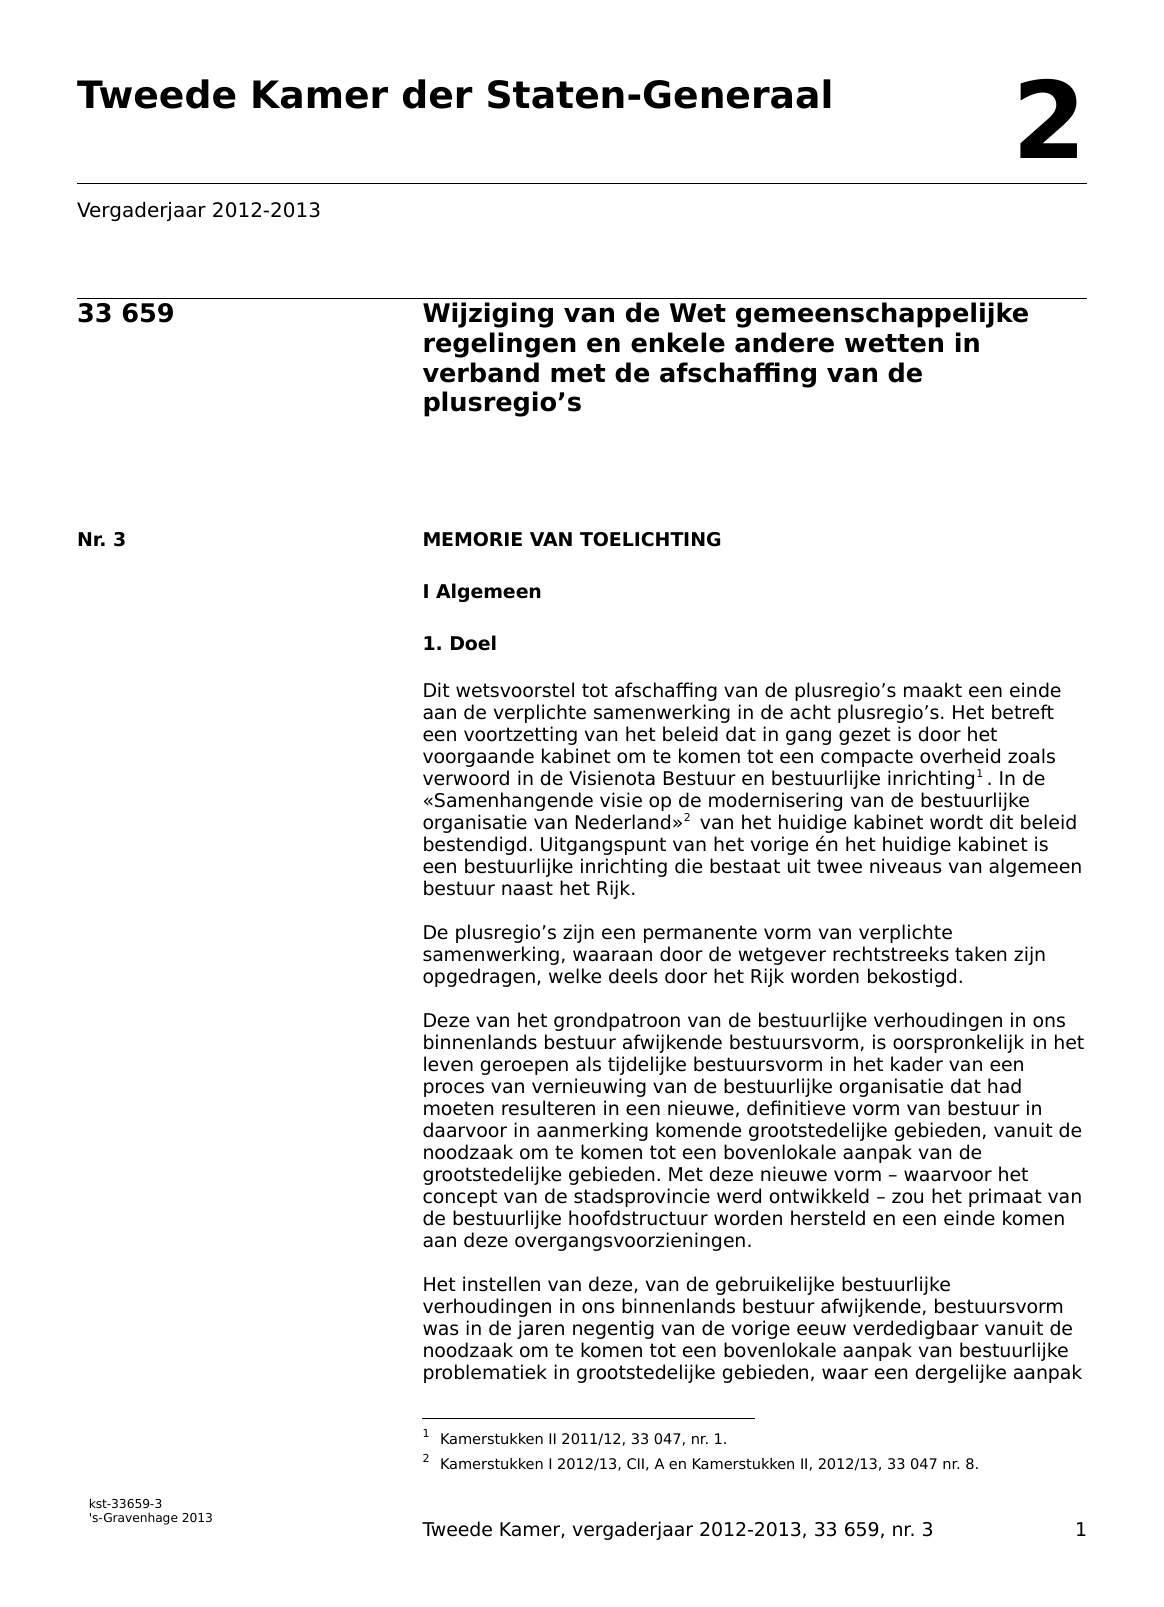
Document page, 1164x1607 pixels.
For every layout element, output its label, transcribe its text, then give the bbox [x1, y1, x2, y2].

text Dit wetsvoorstel tot afschaffing van de plusregio’s maakt een einde aan de verplichte samenwerking in de acht plusregio’s. Het betreft een voortzetting van het beleid dat in gang gezet is door het voorgaande kabinet om te komen tot een compacte overheid zoals verwoord in de Visienota Bestuur en bestuurlijke inrichting. In de «Samenhangende visie op de modernisering van de bestuurlijke organisatie van Nederland» van het huidige kabinet wordt dit beleid bestendigd. Uitgangspunt van het vorige én het huidige kabinet is een bestuurlijke inrichting die bestaat uit twee niveaus van algemeen bestuur naast het Rijk. [422, 680, 1087, 899]
subtitle 1. Doel [422, 633, 1087, 655]
table_header Tweede Kamer der Staten-Generaal [77, 59, 886, 183]
text De plusregio’s zijn een permanente vorm van verplichte samenwerking, waaraan door de wetgever rechtstreeks taken zijn opgedragen, welke deels door het Rijk worden bekostigd. [422, 922, 1087, 988]
table_cell Vergaderjaar 2012-2013 [77, 184, 1087, 298]
text 's-Gravenhage 2013 [88, 1511, 323, 1525]
text Kamerstukken I 2012/13, CII, A en Kamerstukken II, 2012/13, 33 047 nr. 8. [422, 1452, 1087, 1474]
text Deze van het grondpatroon van de bestuurlijke verhoudingen in ons binnenlands bestuur afwijkende bestuursvorm, is oorspronkelijk in het leven geroepen als tijdelijke bestuursvorm in het kader van een proces van vernieuwing van de bestuurlijke organisatie dat had moeten resulteren in een nieuwe, definitieve vorm van bestuur in daarvoor in aanmerking komende grootstedelijke gebieden, vanuit de noodzaak om te komen tot een bovenlokale aanpak van de grootstedelijke gebieden. Met deze nieuwe vorm – waarvoor het concept van de stadsprovincie werd ontwikkeld – zou het primaat van de bestuurlijke hoofdstructuur worden hersteld en een einde komen aan deze overgangsvoorzieningen. [422, 1010, 1087, 1252]
text Het instellen van deze, van de gebruikelijke bestuurlijke verhoudingen in ons binnenlands bestuur afwijkende, bestuursvorm was in de jaren negentig van de vorige eeuw verdedigbaar vanuit de noodzaak om te komen tot een bovenlokale aanpak van bestuurlijke problematiek in grootstedelijke gebieden, waar een dergelijke aanpak [422, 1274, 1087, 1384]
subtitle 33 659 Wijziging van de Wet gemeenschappelijke regelingen en enkele andere wetten in verband met de afschaffing van de plusregio’s [77, 299, 1087, 418]
table_header 2 [886, 59, 1087, 183]
text kst-33659-3 [88, 1497, 323, 1511]
subtitle I Algemeen [422, 581, 1087, 603]
subtitle Nr. 3 MEMORIE VAN TOELICHTING [77, 529, 1087, 551]
text Kamerstukken II 2011/12, 33 047, nr. 1. [422, 1427, 1087, 1449]
